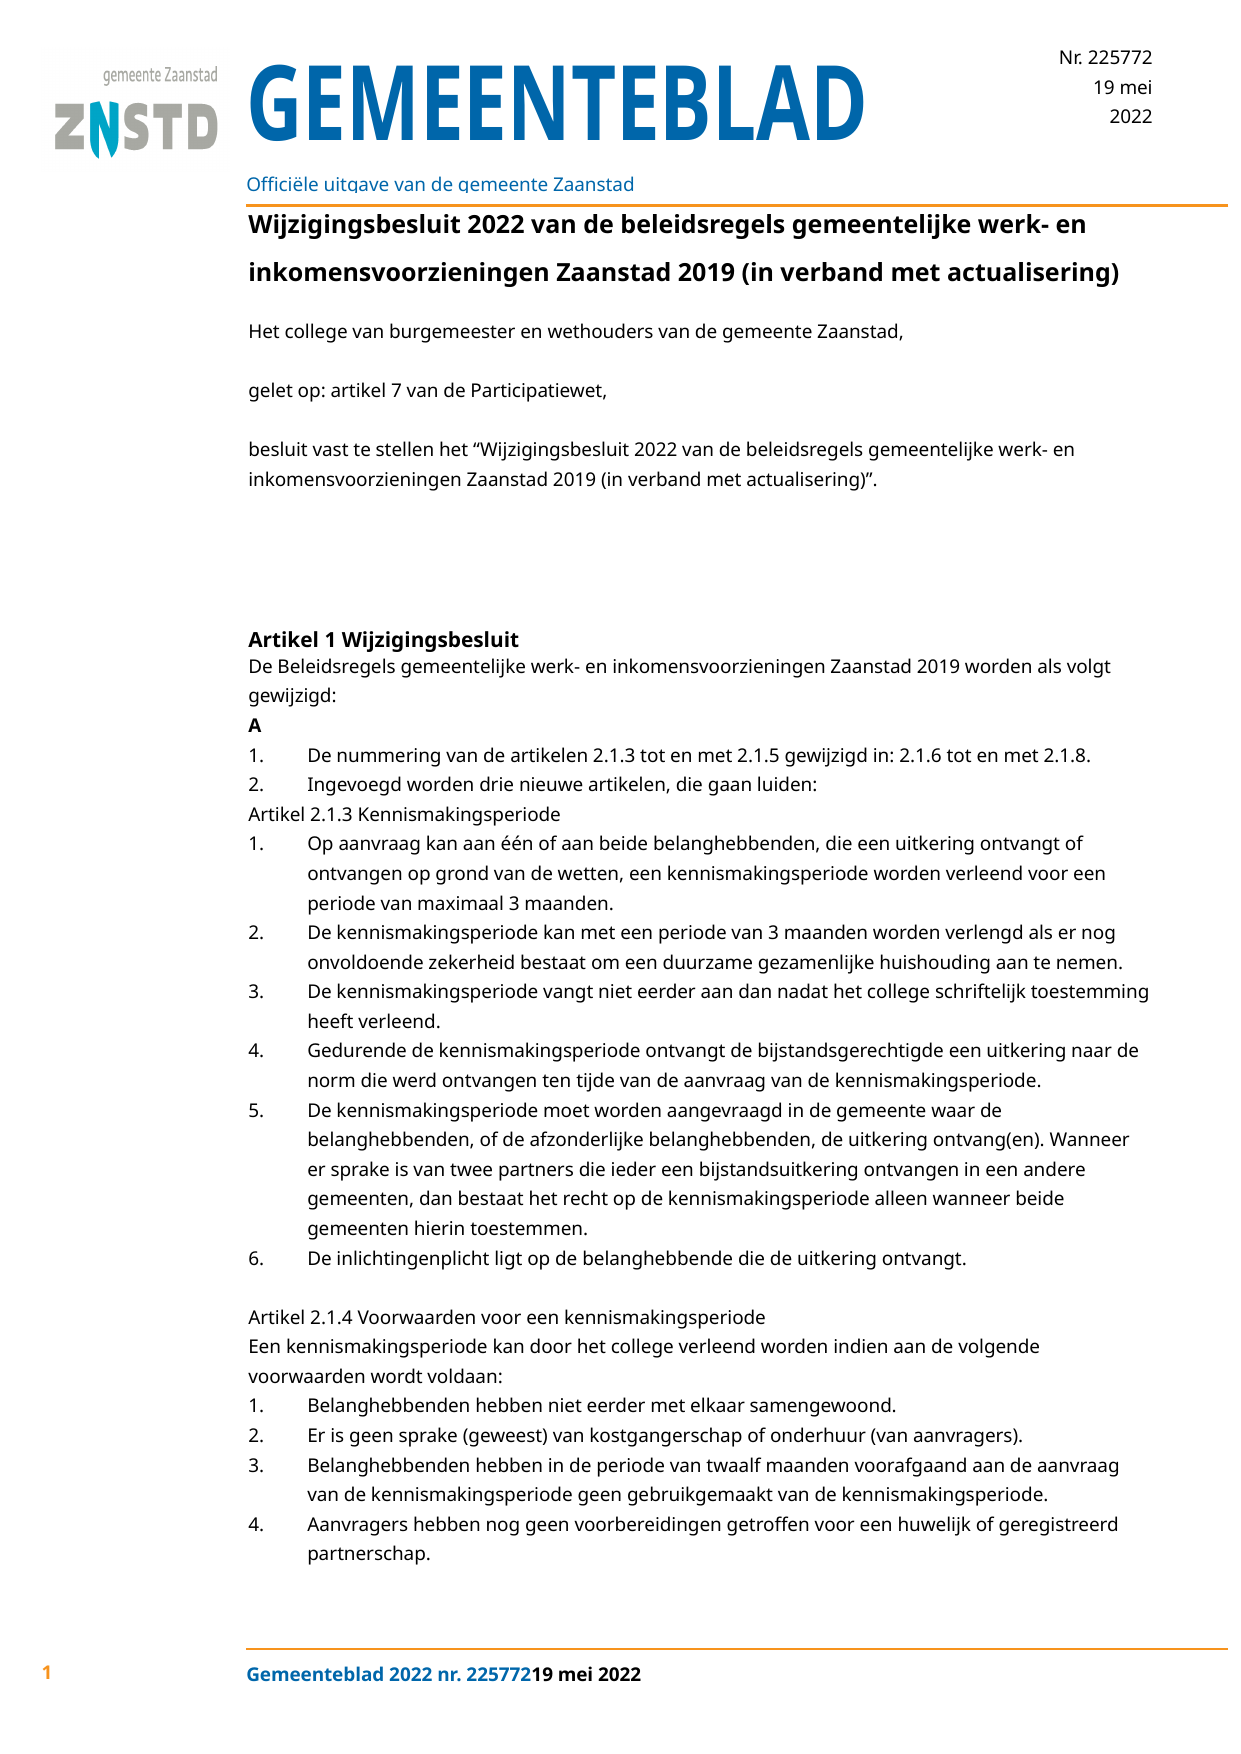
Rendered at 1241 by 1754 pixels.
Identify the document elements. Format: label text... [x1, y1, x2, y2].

text Artikel 2.1.3 Kennismakingsperiode [248, 801, 1152, 827]
text Artikel 2.1.4 Voorwaarden voor een kennismakingsperiode [248, 1304, 1152, 1330]
text A [248, 712, 1152, 738]
list De kennismakingsperiode moet worden aangevraagd in de gemeente waar de belanghebbenden, of de afzonderlijke belanghebbenden, de uitkering ontvang(en). Wanneer er sprake is van twee partners die ieder een bijstandsuitkering ontvangen in een andere gemeenten, dan bestaat het recht op de kennismakingsperiode alleen wanneer beide gemeenten hierin toestemmen. [248, 1097, 1152, 1241]
text De Beleidsregels gemeentelijke werk- en inkomensvoorzieningen Zaanstad 2019 worden als volgt gewijzigd: [248, 653, 1152, 708]
list Ingevoegd worden drie nieuwe artikelen, die gaan luiden: [248, 771, 1152, 797]
text Het college van burgemeester en wethouders van de gemeente Zaanstad, [248, 318, 1152, 344]
text Wijzigingsbesluit 2022 van de beleidsregels gemeentelijke werk- en inkomensvoorzieningen Zaanstad 2019 (in verband met actualisering) [248, 207, 1152, 288]
picture [41, 47, 231, 172]
text Een kennismakingsperiode kan door het college verleend worden indien aan de volgende voorwaarden wordt voldaan: [248, 1333, 1152, 1389]
text gelet op: artikel 7 van de Participatiewet, [248, 377, 1152, 403]
list Belanghebbenden hebben niet eerder met elkaar samengewoond. [248, 1393, 1152, 1418]
list Aanvragers hebben nog geen voorbereidingen getroffen voor een huwelijk of geregistreerd partnerschap. [248, 1511, 1152, 1566]
text Artikel 1 Wijzigingsbesluit [248, 625, 1152, 653]
list Belanghebbenden hebben in de periode van twaalf maanden voorafgaand aan de aanvraag van de kennismakingsperiode geen gebruikgemaakt van de kennismakingsperiode. [248, 1452, 1152, 1507]
list De inlichtingenplicht ligt op de belanghebbende die de uitkering ontvangt. [248, 1245, 1152, 1271]
list Gedurende de kennismakingsperiode ontvangt de bijstandsgerechtigde een uitkering naar de norm die werd ontvangen ten tijde van de aanvraag van de kennismakingsperiode. [248, 1038, 1152, 1093]
text besluit vast te stellen het “Wijzigingsbesluit 2022 van de beleidsregels gemeentelijke werk- en inkomensvoorzieningen Zaanstad 2019 (in verband met actualisering)”. [248, 436, 1152, 492]
list Op aanvraag kan aan één of aan beide belanghebbenden, die een uitkering ontvangt of ontvangen op grond van de wetten, een kennismakingsperiode worden verleend voor een periode van maximaal 3 maanden. [248, 831, 1152, 916]
list De nummering van de artikelen 2.1.3 tot en met 2.1.5 gewijzigd in: 2.1.6 tot en met 2.1.8. [248, 742, 1152, 768]
list Er is geen sprake (geweest) van kostgangerschap of onderhuur (van aanvragers). [248, 1422, 1152, 1448]
list De kennismakingsperiode vangt niet eerder aan dan nadat het college schriftelijk toestemming heeft verleend. [248, 978, 1152, 1034]
list De kennismakingsperiode kan met een periode van 3 maanden worden verlengd als er nog onvoldoende zekerheid bestaat om een duurzame gezamenlijke huishouding aan te nemen. [248, 919, 1152, 975]
